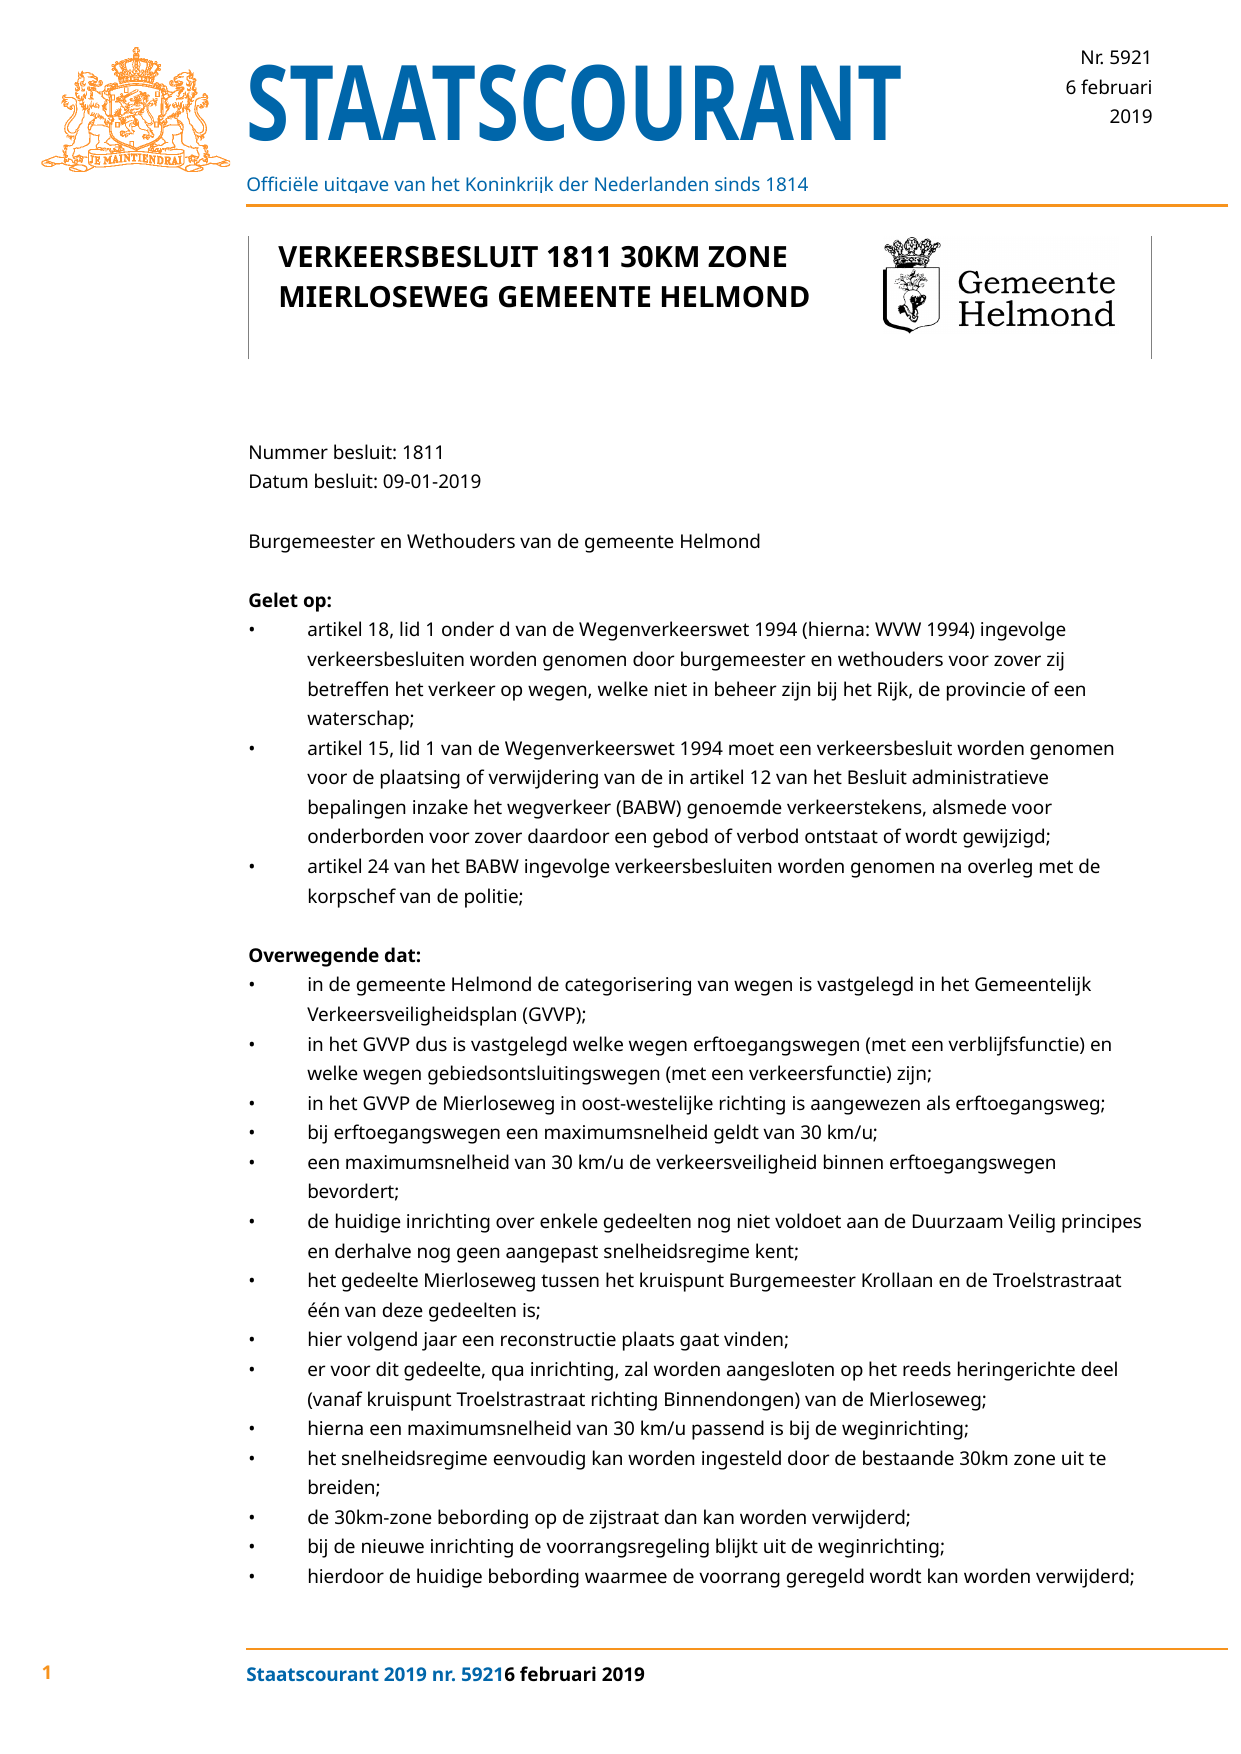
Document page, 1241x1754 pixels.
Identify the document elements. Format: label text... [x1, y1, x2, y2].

list hier volgend jaar een reconstructie plaats gaat vinden; [248, 1327, 1152, 1352]
text Nummer besluit: 1811 [248, 439, 1152, 465]
list er voor dit gedeelte, qua inrichting, zal worden aangesloten op het reeds heringerichte deel (vanaf kruispunt Troelstrastraat richting Binnendongen) van de Mierloseweg; [248, 1356, 1152, 1412]
text Datum besluit: 09-01-2019 [248, 469, 1152, 494]
text Gelet op: [248, 587, 1152, 613]
table_header VERKEERSBESLUIT 1811 30KM ZONE MIERLOSEWEG GEMEENTE HELMOND [249, 236, 850, 359]
text Burgemeester en Wethouders van de gemeente Helmond [248, 528, 1152, 554]
list de huidige inrichting over enkele gedeelten nog niet voldoet aan de Duurzaam Veilig principes en derhalve nog geen aangepast snelheidsregime kent; [248, 1208, 1152, 1264]
list hierna een maximumsnelheid van 30 km/u passend is bij de weginrichting; [248, 1415, 1152, 1441]
list artikel 18, lid 1 onder d van de Wegenverkeerswet 1994 (hierna: WVW 1994) ingevolge verkeersbesluiten worden genomen door burgemeester en wethouders voor zover zij betreffen het verkeer op wegen, welke niet in beheer zijn bij het Rijk, de provincie of een waterschap; [248, 617, 1152, 731]
picture [882, 236, 1119, 334]
list bij de nieuwe inrichting de voorrangsregeling blijkt uit de weginrichting; [248, 1534, 1152, 1559]
list het gedeelte Mierloseweg tussen het kruispunt Burgemeester Krollaan en de Troelstrastraat één van deze gedeelten is; [248, 1267, 1152, 1323]
list de 30km-zone bebording op de zijstraat dan kan worden verwijderd; [248, 1504, 1152, 1530]
list het snelheidsregime eenvoudig kan worden ingesteld door de bestaande 30km zone uit te breiden; [248, 1445, 1152, 1500]
list in het GVVP de Mierloseweg in oost-westelijke richting is aangewezen als erftoegangsweg; [248, 1090, 1152, 1116]
text Overwegende dat: [248, 942, 1152, 968]
table_header [850, 236, 1151, 359]
list artikel 24 van het BABW ingevolge verkeersbesluiten worden genomen na overleg met de korpschef van de politie; [248, 853, 1152, 909]
list bij erftoegangswegen een maximumsnelheid geldt van 30 km/u; [248, 1119, 1152, 1145]
list in de gemeente Helmond de categorisering van wegen is vastgelegd in het Gemeentelijk Verkeersveiligheidsplan (GVVP); [248, 972, 1152, 1027]
list in het GVVP dus is vastgelegd welke wegen erftoegangswegen (met een verblijfsfunctie) en welke wegen gebiedsontsluitingswegen (met een verkeersfunctie) zijn; [248, 1031, 1152, 1086]
list hierdoor de huidige bebording waarmee de voorrang geregeld wordt kan worden verwijderd; [248, 1563, 1152, 1589]
list een maximumsnelheid van 30 km/u de verkeersveiligheid binnen erftoegangswegen bevordert; [248, 1149, 1152, 1204]
picture [41, 47, 231, 172]
list artikel 15, lid 1 van de Wegenverkeerswet 1994 moet een verkeersbesluit worden genomen voor de plaatsing of verwijdering van de in artikel 12 van het Besluit administratieve bepalingen inzake het wegverkeer (BABW) genoemde verkeerstekens, alsmede voor onderborden voor zover daardoor een gebod of verbod ontstaat of wordt gewijzigd; [248, 735, 1152, 849]
